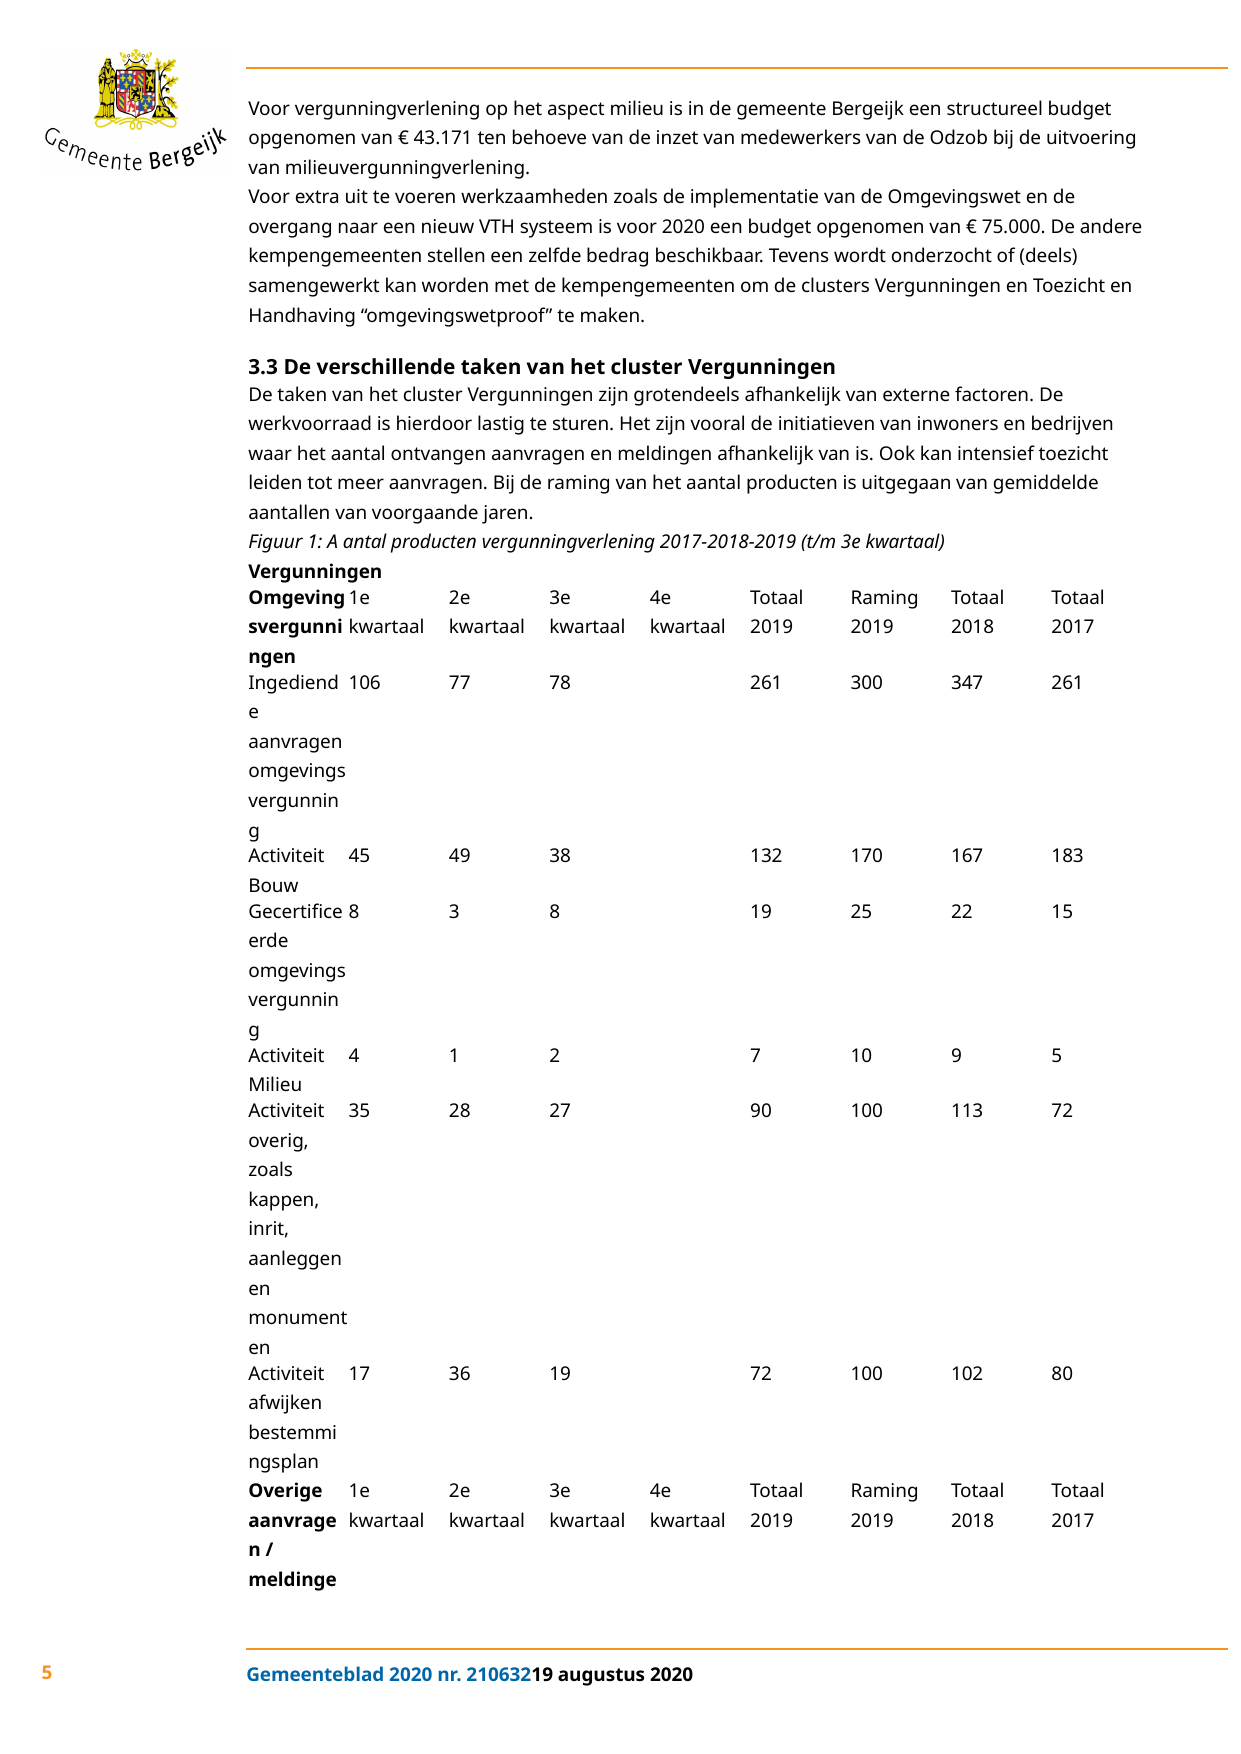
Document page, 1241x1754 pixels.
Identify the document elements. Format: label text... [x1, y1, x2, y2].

table_cell Activiteit afwijken bestemmingsplan [248, 1360, 348, 1474]
table_cell Gecertificeerde omgevingsvergunning [248, 898, 348, 1042]
table_cell 132 [750, 843, 850, 898]
table_cell 72 [750, 1360, 850, 1474]
table_cell 3e kwartaal [549, 584, 649, 669]
table_cell [650, 843, 750, 898]
table_cell Totaal 2019 [750, 584, 850, 669]
table_cell 2e kwartaal [449, 584, 549, 669]
table_cell 49 [449, 843, 549, 898]
table_cell 347 [951, 669, 1051, 843]
table_cell 183 [1051, 843, 1152, 898]
table_cell 35 [348, 1097, 449, 1360]
table_cell 80 [1051, 1360, 1152, 1474]
table_cell 261 [1051, 669, 1152, 843]
table_cell Activiteit Bouw [248, 843, 348, 898]
table_header 1e kwartaal [348, 1478, 449, 1592]
table_cell 100 [850, 1097, 951, 1360]
table_cell [650, 1097, 750, 1360]
table_cell 90 [750, 1097, 850, 1360]
table_cell 78 [549, 669, 649, 843]
table_cell 8 [348, 898, 449, 1042]
table_cell 9 [951, 1042, 1051, 1097]
table_cell [650, 669, 750, 843]
table_cell 77 [449, 669, 549, 843]
picture [41, 47, 231, 172]
table_cell [650, 898, 750, 1042]
table_cell 1 [449, 1042, 549, 1097]
table_cell Totaal 2017 [1051, 584, 1152, 669]
table_cell 19 [549, 1360, 649, 1474]
table_cell Raming 2019 [850, 584, 951, 669]
table_cell 38 [549, 843, 649, 898]
table_cell 8 [549, 898, 649, 1042]
table_header Vergunningen [248, 558, 1152, 584]
table_cell 167 [951, 843, 1051, 898]
table_header Totaal 2017 [1051, 1478, 1152, 1592]
text Voor extra uit te voeren werkzaamheden zoals de implementatie van de Omgevingswet en de overgang naar een nieuw VTH systeem is voor 2020 een budget opgenomen van € 75.000. De andere kempengemeenten stellen een zelfde bedrag beschikbaar. Tevens wordt onderzocht of (deels) samengewerkt kan worden met de kempengemeenten om de clusters Vergunningen en Toezicht en Handhaving “omgevingswetproof” te maken. [248, 183, 1152, 328]
table_cell 17 [348, 1360, 449, 1474]
table_cell 15 [1051, 898, 1152, 1042]
table_cell 170 [850, 843, 951, 898]
text 3.3 De verschillende taken van het cluster Vergunningen [248, 352, 1152, 381]
table_cell 261 [750, 669, 850, 843]
table_cell Totaal 2018 [951, 584, 1051, 669]
table_cell 72 [1051, 1097, 1152, 1360]
table_cell Omgevingsvergunningen [248, 584, 348, 669]
table_header Raming 2019 [850, 1478, 951, 1592]
table_header Overige aanvragen / meldinge [248, 1478, 348, 1592]
table_cell [650, 1042, 750, 1097]
table_header Totaal 2019 [750, 1478, 850, 1592]
table_cell Ingediende aanvragen omgevingsvergunning [248, 669, 348, 843]
text De taken van het cluster Vergunningen zijn grotendeels afhankelijk van externe factoren. De werkvoorraad is hierdoor lastig te sturen. Het zijn vooral de initiatieven van inwoners en bedrijven waar het aantal ontvangen aanvragen en meldingen afhankelijk van is. Ook kan intensief toezicht leiden tot meer aanvragen. Bij de raming van het aantal producten is uitgegaan van gemiddelde aantallen van voorgaande jaren. [248, 381, 1152, 525]
table_cell 25 [850, 898, 951, 1042]
table_cell 27 [549, 1097, 649, 1360]
table_cell 4e kwartaal [650, 584, 750, 669]
table_cell 36 [449, 1360, 549, 1474]
table_cell 28 [449, 1097, 549, 1360]
table_cell 10 [850, 1042, 951, 1097]
table_cell 22 [951, 898, 1051, 1042]
table_cell 113 [951, 1097, 1051, 1360]
table_header Totaal 2018 [951, 1478, 1051, 1592]
table_header 3e kwartaal [549, 1478, 649, 1592]
table_cell 1e kwartaal [348, 584, 449, 669]
table_cell [650, 1360, 750, 1474]
table_cell 300 [850, 669, 951, 843]
table_cell 5 [1051, 1042, 1152, 1097]
table_cell Activiteit overig, zoals kappen, inrit, aanleggen en monumenten [248, 1097, 348, 1360]
table_cell 19 [750, 898, 850, 1042]
text Voor vergunningverlening op het aspect milieu is in de gemeente Bergeijk een structureel budget opgenomen van € 43.171 ten behoeve van de inzet van medewerkers van de Odzob bij de uitvoering van milieuvergunningverlening. [248, 95, 1152, 180]
table_cell 106 [348, 669, 449, 843]
table_cell Activiteit Milieu [248, 1042, 348, 1097]
text Figuur 1: A antal producten vergunningverlening 2017-2018-2019 (t/m 3e kwartaal) [248, 529, 1152, 554]
table_cell 102 [951, 1360, 1051, 1474]
table_cell 2 [549, 1042, 649, 1097]
table_header 2e kwartaal [449, 1478, 549, 1592]
table_cell 7 [750, 1042, 850, 1097]
table_cell 45 [348, 843, 449, 898]
table_cell 3 [449, 898, 549, 1042]
table_cell 4 [348, 1042, 449, 1097]
table_header 4e kwartaal [650, 1478, 750, 1592]
table_cell 100 [850, 1360, 951, 1474]
